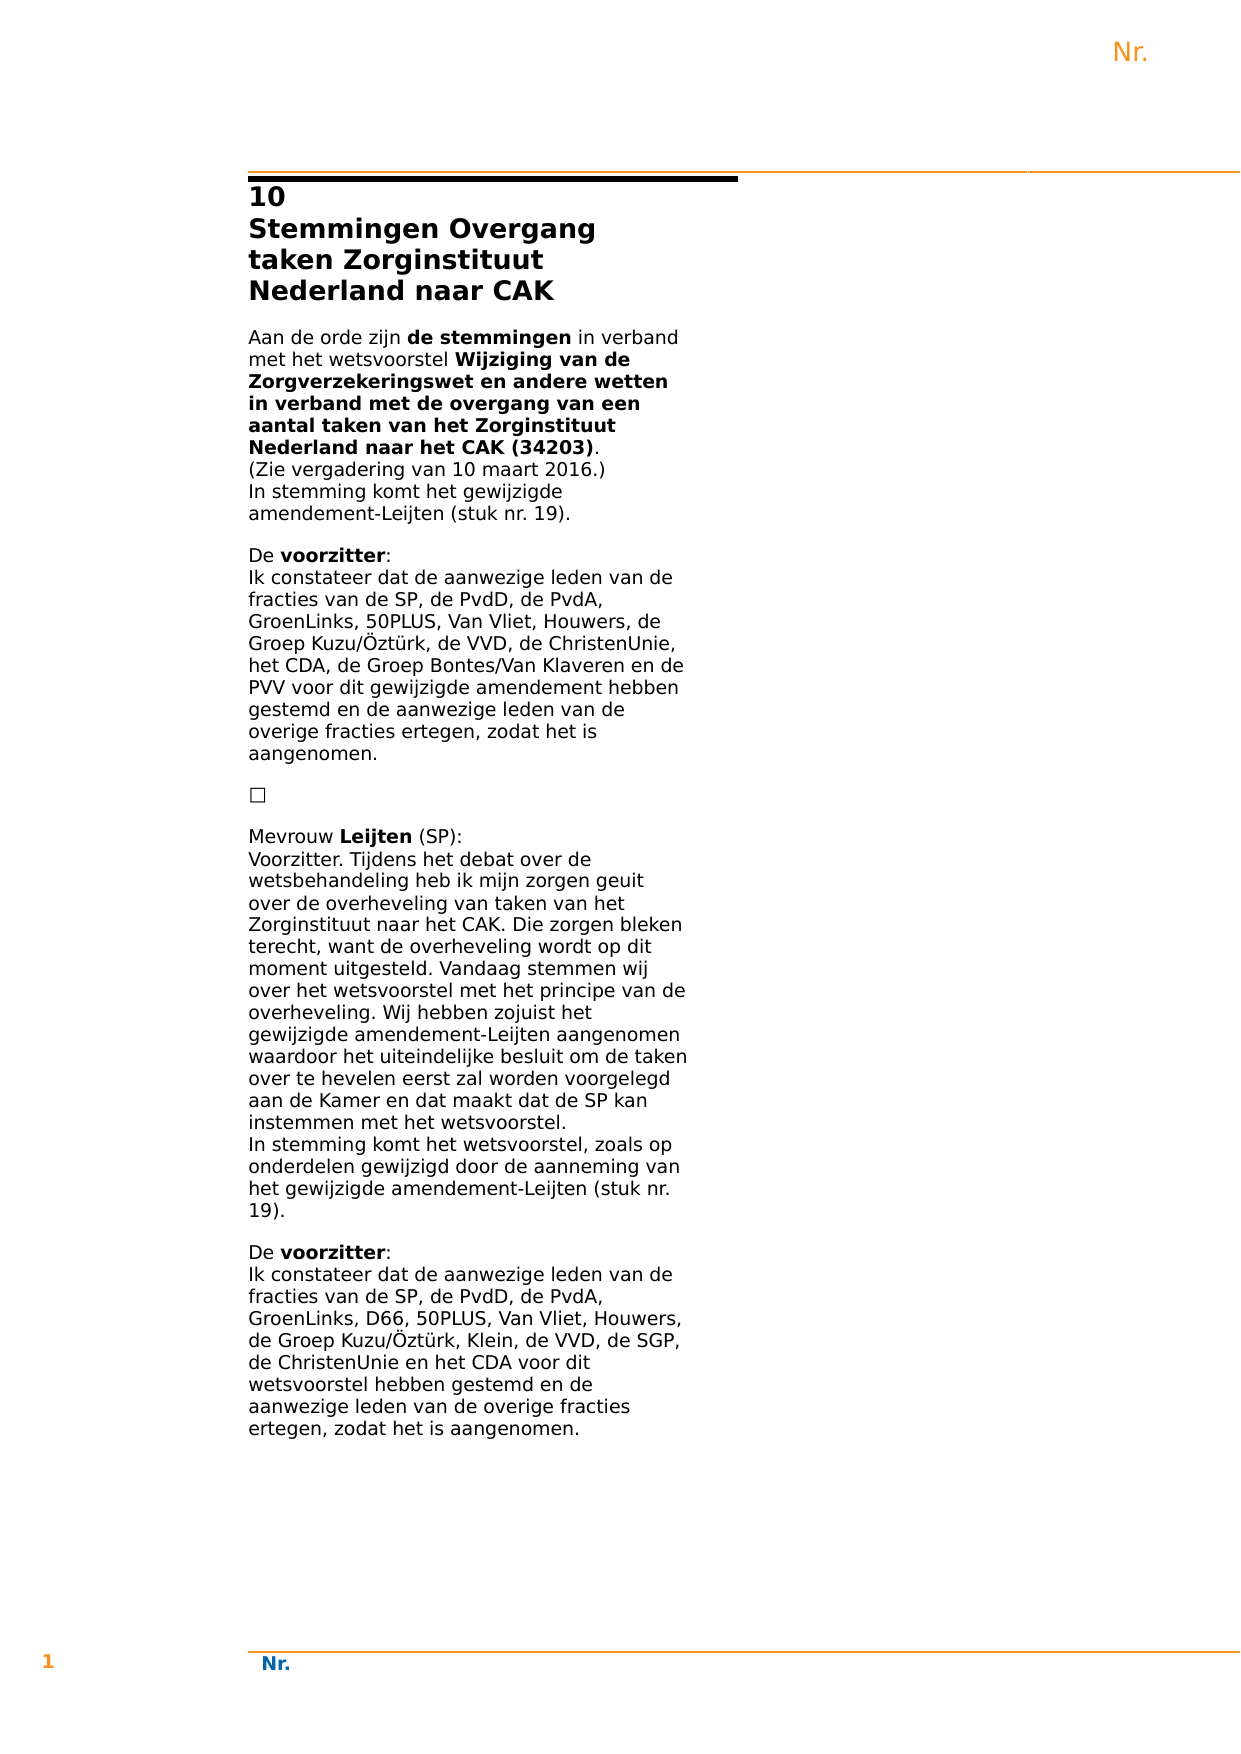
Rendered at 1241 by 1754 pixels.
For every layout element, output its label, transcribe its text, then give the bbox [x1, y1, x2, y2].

text Mevrouw Leijten (SP): [248, 826, 691, 848]
text In stemming komt het wetsvoorstel, zoals op onderdelen gewijzigd door de aanneming van het gewijzigde amendement-Leijten (stuk nr. 19). [248, 1134, 691, 1222]
text In stemming komt het gewijzigde amendement-Leijten (stuk nr. 19). [248, 481, 691, 525]
text Aan de orde zijn de stemmingen in verband met het wetsvoorstel Wijziging van de Zorgverzekeringswet en andere wetten in verband met de overgang van een aantal taken van het Zorginstituut Nederland naar het CAK (34203). [248, 327, 691, 459]
text De voorzitter: [248, 545, 691, 567]
text Ik constateer dat de aanwezige leden van de fracties van de SP, de PvdD, de PvdA, GroenLinks, D66, 50PLUS, Van Vliet, Houwers, de Groep Kuzu/Öztürk, Klein, de VVD, de SGP, de ChristenUnie en het CDA voor dit wetsvoorstel hebben gestemd en de aanwezige leden van de overige fracties ertegen, zodat het is aangenomen. [248, 1264, 691, 1440]
text (Zie vergadering van 10 maart 2016.) [248, 459, 691, 481]
title 10 Stemmingen Overgang taken Zorginstituut Nederland naar CAK [248, 182, 691, 307]
text ⬜ [248, 784, 691, 806]
text Voorzitter. Tijdens het debat over de wetsbehandeling heb ik mijn zorgen geuit over de overheveling van taken van het Zorginstituut naar het CAK. Die zorgen bleken terecht, want de overheveling wordt op dit moment uitgesteld. Vandaag stemmen wij over het wetsvoorstel met het principe van de overheveling. Wij hebben zojuist het gewijzigde amendement-Leijten aangenomen waardoor het uiteindelijke besluit om de taken over te hevelen eerst zal worden voorgelegd aan de Kamer en dat maakt dat de SP kan instemmen met het wetsvoorstel. [248, 848, 691, 1134]
text De voorzitter: [248, 1242, 691, 1264]
text Ik constateer dat de aanwezige leden van de fracties van de SP, de PvdD, de PvdA, GroenLinks, 50PLUS, Van Vliet, Houwers, de Groep Kuzu/Öztürk, de VVD, de ChristenUnie, het CDA, de Groep Bontes/Van Klaveren en de PVV voor dit gewijzigde amendement hebben gestemd en de aanwezige leden van de overige fracties ertegen, zodat het is aangenomen. [248, 567, 691, 764]
